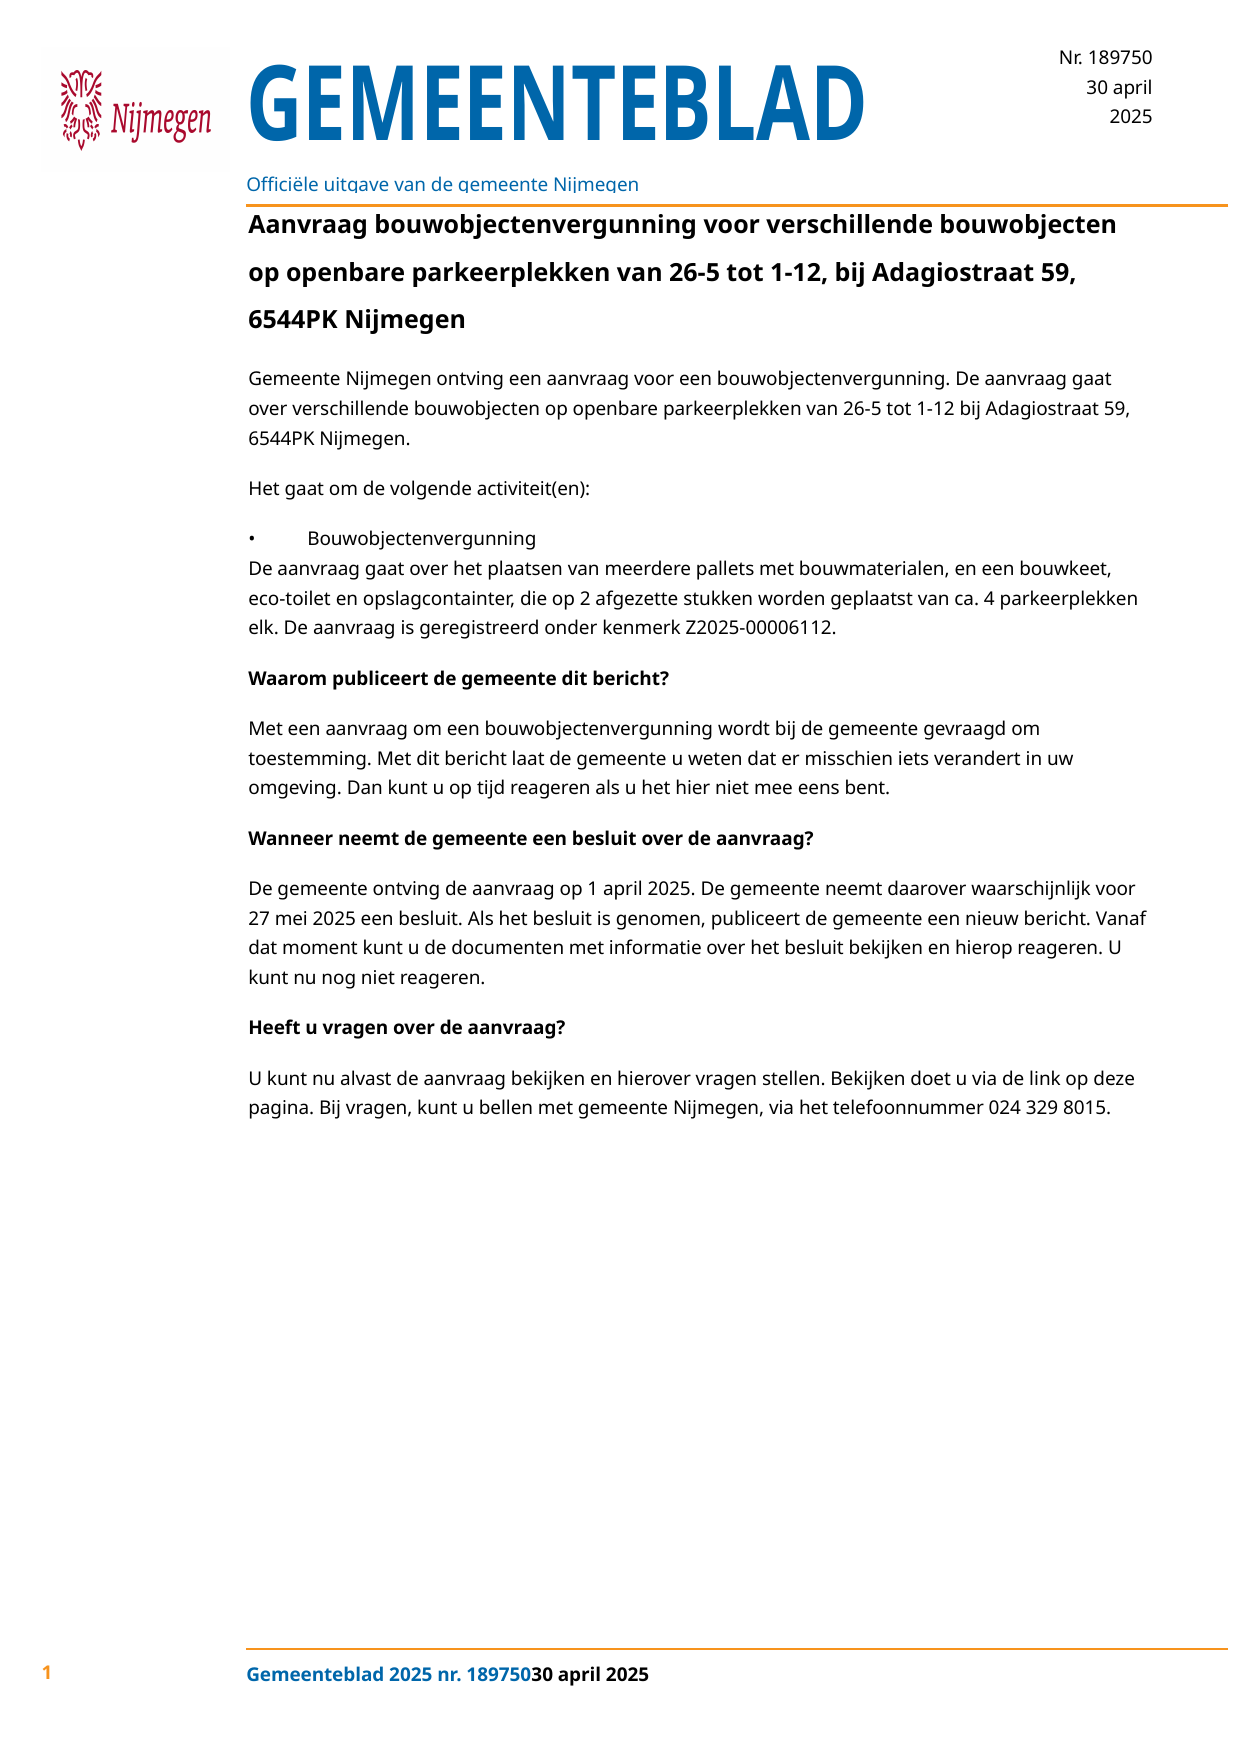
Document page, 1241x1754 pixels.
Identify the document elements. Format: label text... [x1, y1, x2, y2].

text U kunt nu alvast de aanvraag bekijken en hierover vragen stellen. Bekijken doet u via de link op deze pagina. Bij vragen, kunt u bellen met gemeente Nijmegen, via het telefoonnummer 024 329 8015. [248, 1065, 1152, 1120]
text Wanneer neemt de gemeente een besluit over de aanvraag? [248, 825, 1152, 850]
text De aanvraag gaat over het plaatsen van meerdere pallets met bouwmaterialen, en een bouwkeet, eco-toilet en opslagcontainter, die op 2 afgezette stukken worden geplaatst van ca. 4 parkeerplekken elk. De aanvraag is geregistreerd onder kenmerk Z2025-00006112. [248, 555, 1152, 640]
picture [41, 47, 231, 172]
text Aanvraag bouwobjectenvergunning voor verschillende bouwobjecten op openbare parkeerplekken van 26-5 tot 1-12, bij Adagiostraat 59, 6544PK Nijmegen [248, 207, 1152, 336]
text Heeft u vragen over de aanvraag? [248, 1014, 1152, 1040]
text Gemeente Nijmegen ontving een aanvraag voor een bouwobjectenvergunning. De aanvraag gaat over verschillende bouwobjecten op openbare parkeerplekken van 26-5 tot 1-12 bij Adagiostraat 59, 6544PK Nijmegen. [248, 366, 1152, 450]
text Het gaat om de volgende activiteit(en): [248, 475, 1152, 501]
list Bouwobjectenvergunning [248, 526, 1152, 551]
text Waarom publiceert de gemeente dit bericht? [248, 665, 1152, 690]
text Met een aanvraag om een bouwobjectenvergunning wordt bij de gemeente gevraagd om toestemming. Met dit bericht laat de gemeente u weten dat er misschien iets verandert in uw omgeving. Dan kunt u op tijd reageren als u het hier niet mee eens bent. [248, 715, 1152, 800]
text De gemeente ontving de aanvraag op 1 april 2025. De gemeente neemt daarover waarschijnlijk voor 27 mei 2025 een besluit. Als het besluit is genomen, publiceert de gemeente een nieuw bericht. Vanaf dat moment kunt u de documenten met informatie over het besluit bekijken en hierop reageren. U kunt nu nog niet reageren. [248, 875, 1152, 989]
